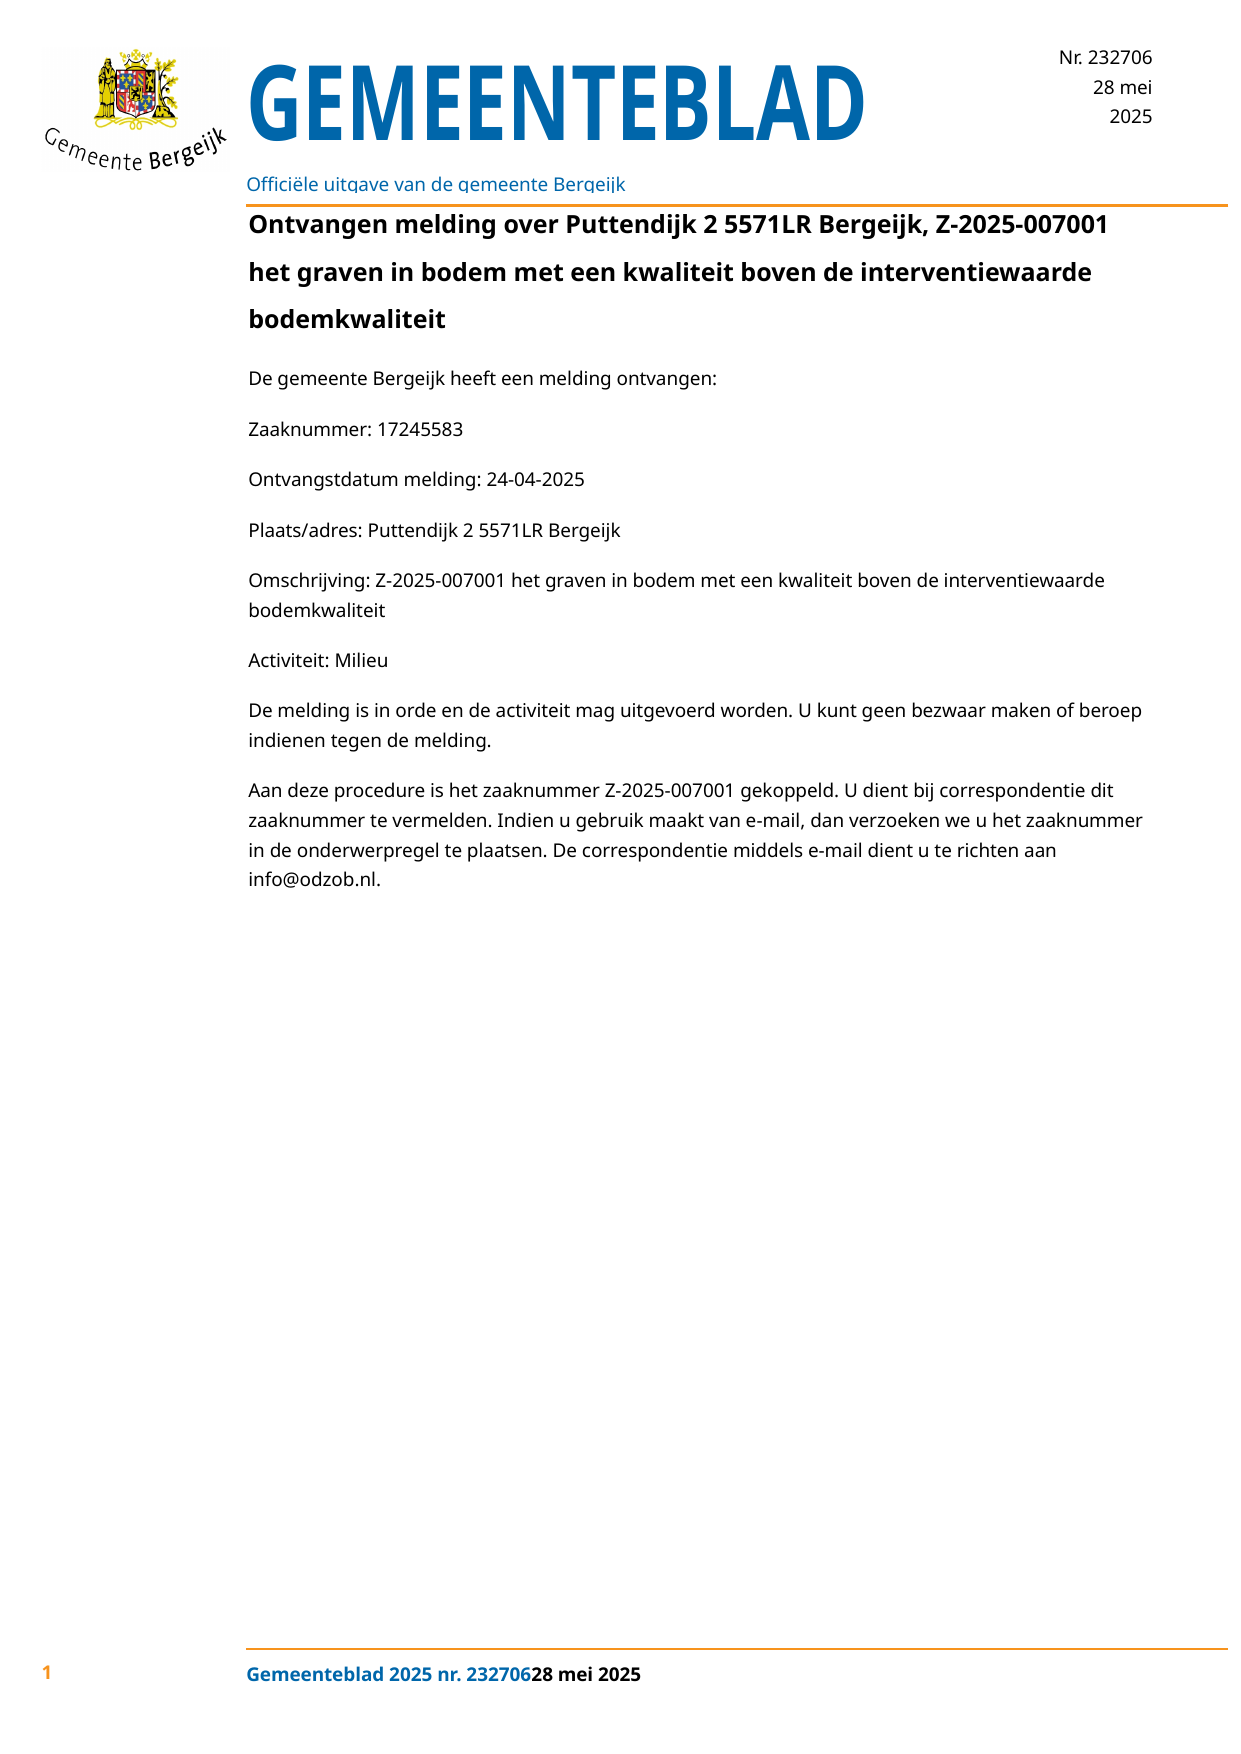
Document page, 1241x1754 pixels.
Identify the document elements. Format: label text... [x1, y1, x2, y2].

text Zaaknummer: 17245583 [248, 416, 1152, 442]
text De gemeente Bergeijk heeft een melding ontvangen: [248, 366, 1152, 391]
text Ontvangstdatum melding: 24-04-2025 [248, 466, 1152, 492]
text Activiteit: Milieu [248, 647, 1152, 673]
text De melding is in orde en de activiteit mag uitgevoerd worden. U kunt geen bezwaar maken of beroep indienen tegen de melding. [248, 698, 1152, 753]
text Ontvangen melding over Puttendijk 2 5571LR Bergeijk, Z-2025-007001 het graven in bodem met een kwaliteit boven de interventiewaarde bodemkwaliteit [248, 207, 1152, 336]
text Plaats/adres: Puttendijk 2 5571LR Bergeijk [248, 517, 1152, 542]
text Omschrijving: Z-2025-007001 het graven in bodem met een kwaliteit boven de interventiewaarde bodemkwaliteit [248, 567, 1152, 622]
text Aan deze procedure is het zaaknummer Z-2025-007001 gekoppeld. U dient bij correspondentie dit zaaknummer te vermelden. Indien u gebruik maakt van e-mail, dan verzoeken we u het zaaknummer in de onderwerpregel te plaatsen. De correspondentie middels e-mail dient u te richten aan info@odzob.nl. [248, 778, 1152, 892]
picture [41, 47, 231, 172]
